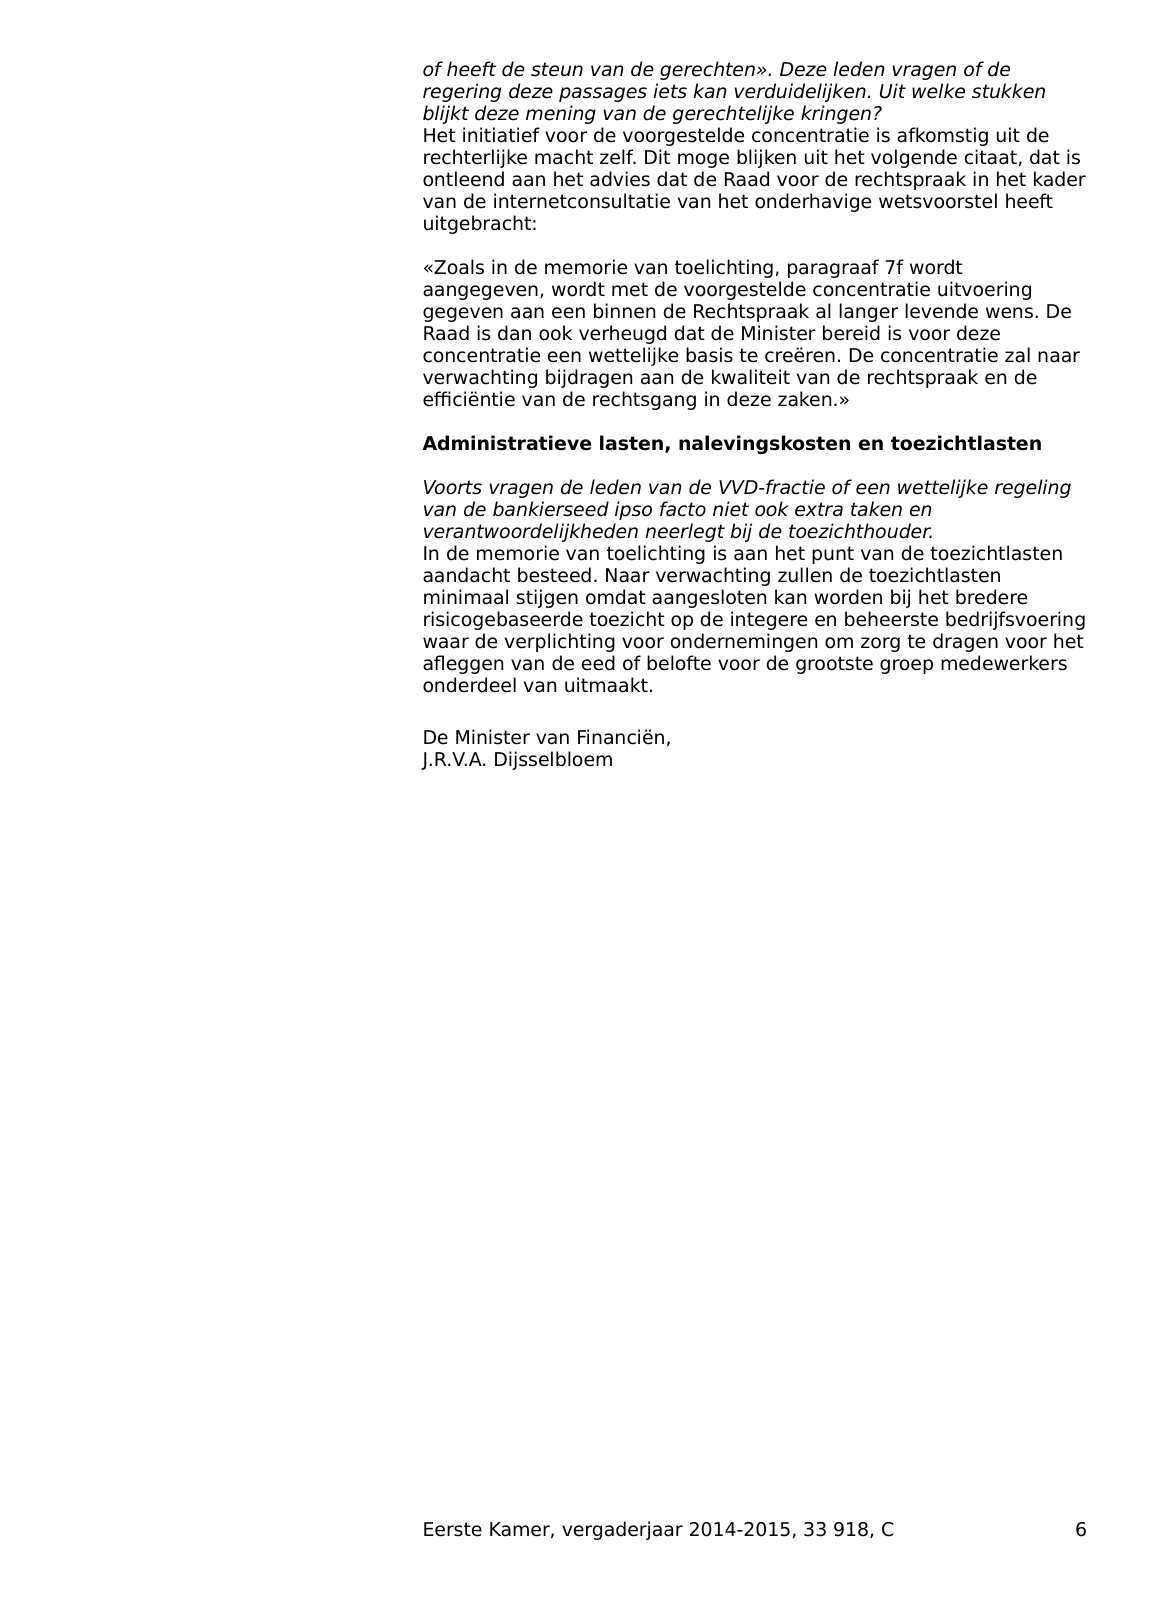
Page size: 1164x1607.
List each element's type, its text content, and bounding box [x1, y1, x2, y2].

text «Zoals in de memorie van toelichting, paragraaf 7f wordt aangegeven, wordt met de voorgestelde concentratie uitvoering gegeven aan een binnen de Rechtspraak al langer levende wens. De Raad is dan ook verheugd dat de Minister bereid is voor deze concentratie een wettelijke basis te creëren. De concentratie zal naar verwachting bijdragen aan de kwaliteit van de rechtspraak en de efficiëntie van de rechtsgang in deze zaken.» [422, 257, 1087, 411]
text Voorts vragen de leden van de VVD-fractie of een wettelijke regeling van de bankierseed ipso facto niet ook extra taken en verantwoordelijkheden neerlegt bij de toezichthouder. [422, 477, 1087, 543]
text of heeft de steun van de gerechten». Deze leden vragen of de regering deze passages iets kan verduidelijken. Uit welke stukken blijkt deze mening van de gerechtelijke kringen? [422, 59, 1087, 125]
text Het initiatief voor de voorgestelde concentratie is afkomstig uit de rechterlijke macht zelf. Dit moge blijken uit het volgende citaat, dat is ontleend aan het advies dat de Raad voor de rechtspraak in het kader van de internetconsultatie van het onderhavige wetsvoorstel heeft uitgebracht: [422, 125, 1087, 235]
text In de memorie van toelichting is aan het punt van de toezichtlasten aandacht besteed. Naar verwachting zullen de toezichtlasten minimaal stijgen omdat aangesloten kan worden bij het bredere risicogebaseerde toezicht op de integere en beheerste bedrijfsvoering waar de verplichting voor ondernemingen om zorg te dragen voor het afleggen van de eed of belofte voor de grootste groep medewerkers onderdeel van uitmaakt. [422, 543, 1087, 697]
subtitle Administratieve lasten, nalevingskosten en toezichtlasten [422, 433, 1087, 455]
text De Minister van Financiën, J.R.V.A. Dijsselbloem [422, 727, 1087, 771]
